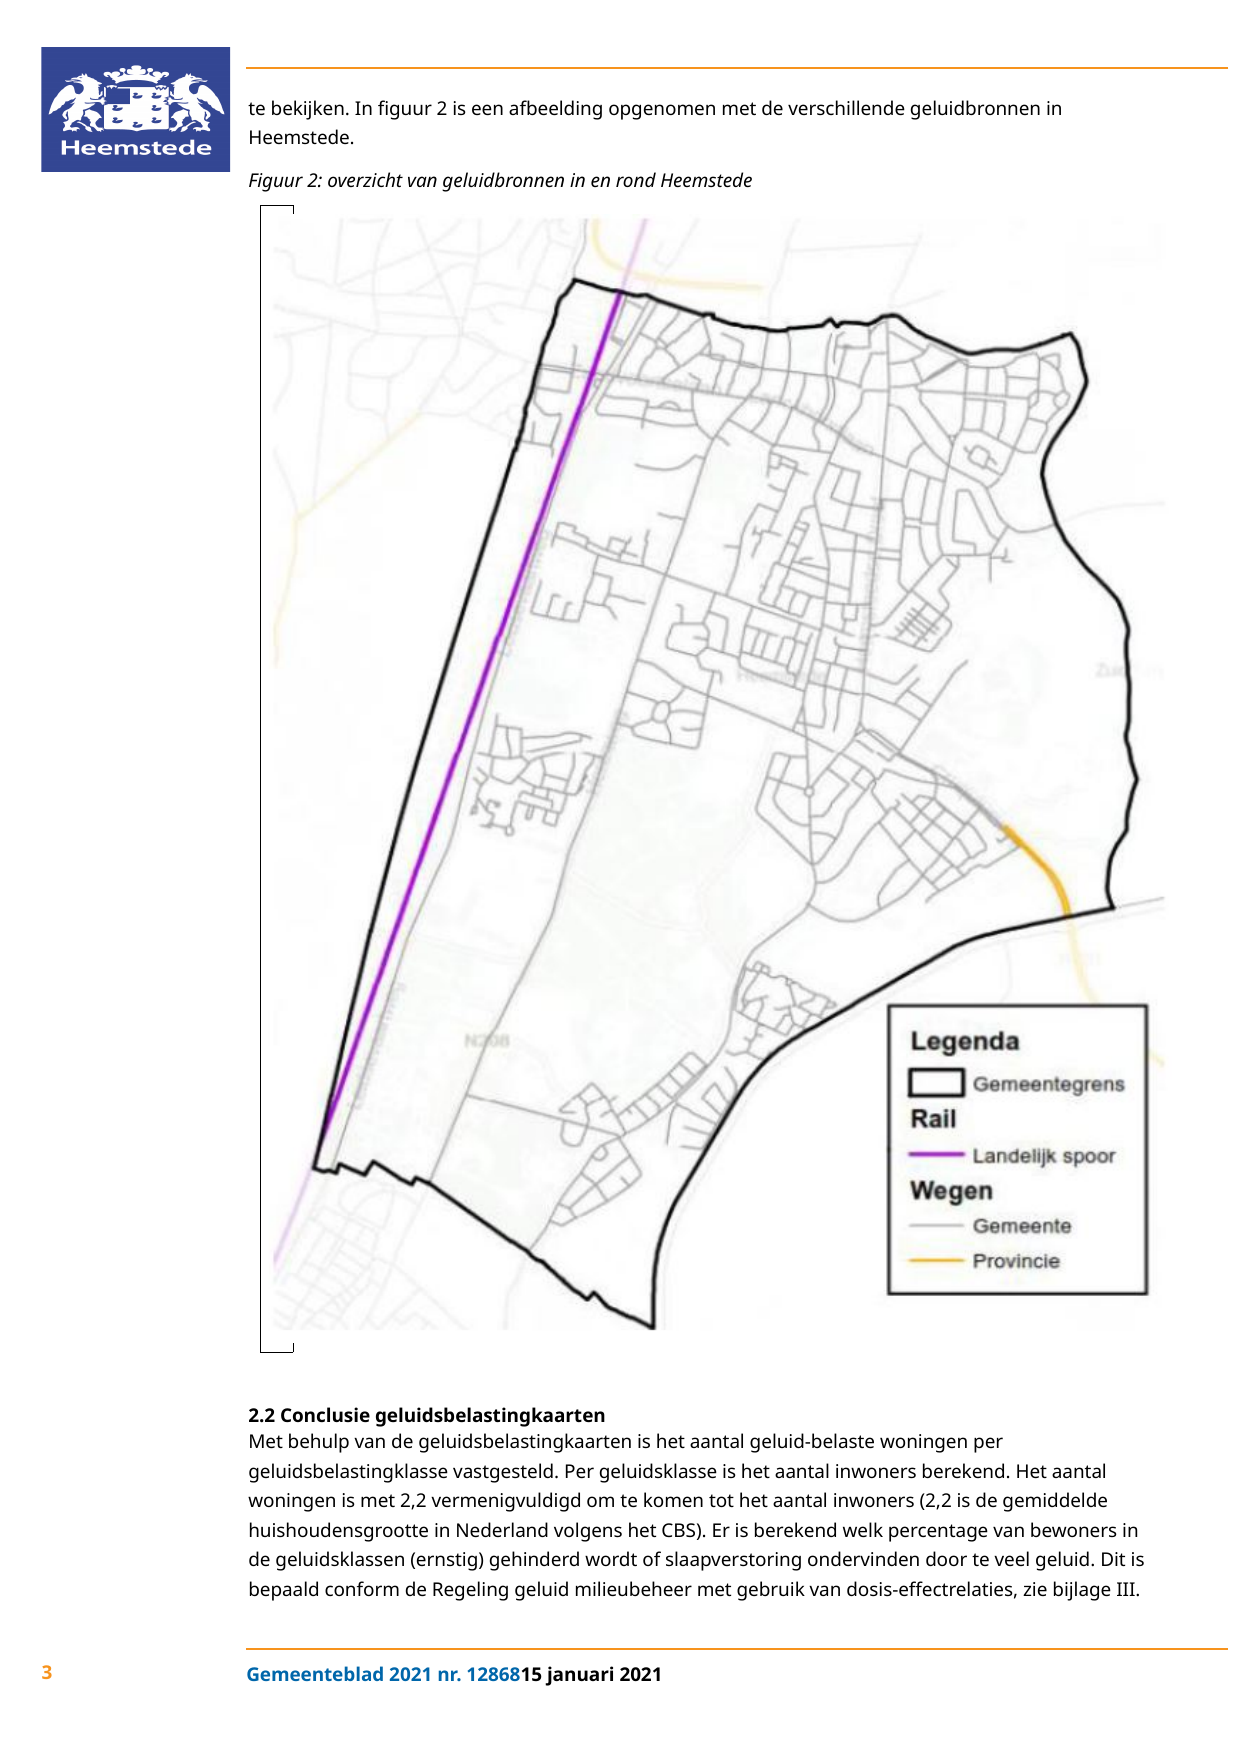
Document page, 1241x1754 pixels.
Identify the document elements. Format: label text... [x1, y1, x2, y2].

text Met behulp van de geluidsbelastingkaarten is het aantal geluid-belaste woningen per geluidsbelastingklasse vastgesteld. Per geluidsklasse is het aantal inwoners berekend. Het aantal woningen is met 2,2 vermenigvuldigd om te komen tot het aantal inwoners (2,2 is de gemiddelde huishoudensgrootte in Nederland volgens het CBS). Er is berekend welk percentage van bewoners in de geluidsklassen (ernstig) gehinderd wordt of slaapverstoring ondervinden door te veel geluid. Dit is bepaald conform de Regeling geluid milieubeheer met gebruik van dosis-effectrelaties, zie bijlage III. [248, 1428, 1152, 1602]
picture [268, 214, 1173, 1343]
text Figuur 2: overzicht van geluidbronnen in en rond Heemstede [248, 167, 1152, 193]
picture [41, 47, 231, 172]
text te bekijken. In figuur 2 is een afbeelding opgenomen met de verschillende geluidbronnen in Heemstede. [248, 95, 1152, 150]
text 2.2 Conclusie geluidsbelastingkaarten [248, 1403, 1152, 1428]
